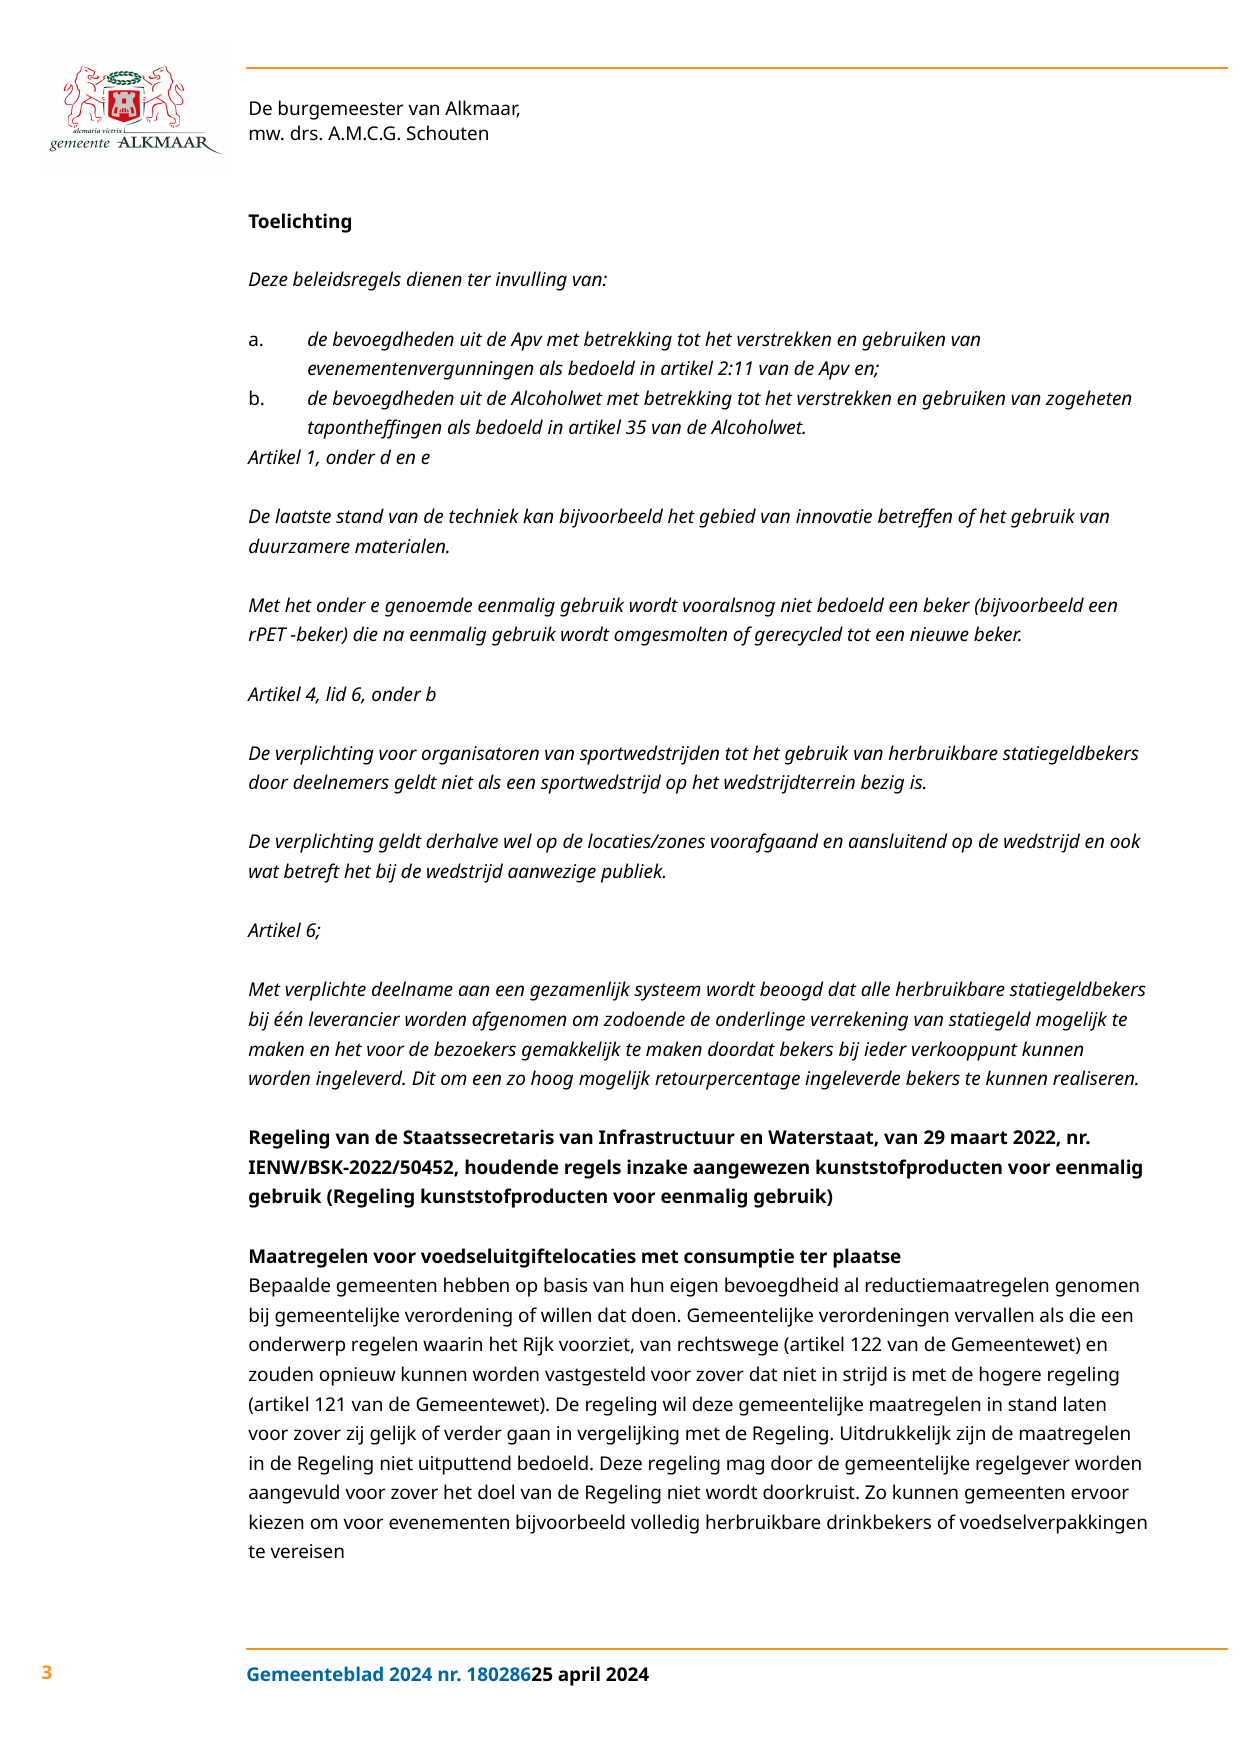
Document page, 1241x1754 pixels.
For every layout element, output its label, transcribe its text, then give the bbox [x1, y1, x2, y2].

text Artikel 6; [248, 917, 1152, 943]
text De burgemeester van Alkmaar, [248, 95, 1152, 121]
text Met verplichte deelname aan een gezamenlijk systeem wordt beoogd dat alle herbruikbare statiegeldbekers bij één leverancier worden afgenomen om zodoende de onderlinge verrekening van statiegeld mogelijk te maken en het voor de bezoekers gemakkelijk te maken doordat bekers bij ieder verkooppunt kunnen worden ingeleverd. Dit om een zo hoog mogelijk retourpercentage ingeleverde bekers te kunnen realiseren. [248, 977, 1152, 1091]
text Deze beleidsregels dienen ter invulling van: [248, 267, 1152, 292]
text De verplichting geldt derhalve wel op de locaties/zones voorafgaand en aansluitend op de wedstrijd en ook wat betreft het bij de wedstrijd aanwezige publiek. [248, 829, 1152, 884]
text Artikel 4, lid 6, onder b [248, 681, 1152, 706]
picture [41, 47, 231, 172]
list de bevoegdheden uit de Alcoholwet met betrekking tot het verstrekken en gebruiken van zogeheten tapontheffingen als bedoeld in artikel 35 van de Alcoholwet. [248, 385, 1152, 440]
text Maatregelen voor voedseluitgiftelocaties met consumptie ter plaatse [248, 1243, 1152, 1268]
text mw. drs. A.M.C.G. Schouten [248, 121, 1152, 146]
text Bepaalde gemeenten hebben op basis van hun eigen bevoegdheid al reductiemaatregelen genomen bij gemeentelijke verordening of willen dat doen. Gemeentelijke verordeningen vervallen als die een onderwerp regelen waarin het Rijk voorziet, van rechtswege (artikel 122 van de Gemeentewet) en zouden opnieuw kunnen worden vastgesteld voor zover dat niet in strijd is met de hogere regeling (artikel 121 van de Gemeentewet). De regeling wil deze gemeentelijke maatregelen in stand laten voor zover zij gelijk of verder gaan in vergelijking met de Regeling. Uitdrukkelijk zijn de maatregelen in de Regeling niet uitputtend bedoeld. Deze regeling mag door de gemeentelijke regelgever worden aangevuld voor zover het doel van de Regeling niet wordt doorkruist. Zo kunnen gemeenten ervoor kiezen om voor evenementen bijvoorbeeld volledig herbruikbare drinkbekers of voedselverpakkingen te vereisen [248, 1272, 1152, 1564]
text Regeling van de Staatssecretaris van Infrastructuur en Waterstaat, van 29 maart 2022, nr. IENW/BSK-2022/50452, houdende regels inzake aangewezen kunststofproducten voor eenmalig gebruik (Regeling kunststofproducten voor eenmalig gebruik) [248, 1124, 1152, 1209]
text Artikel 1, onder d en e [248, 444, 1152, 470]
text Met het onder e genoemde eenmalig gebruik wordt vooralsnog niet bedoeld een beker (bijvoorbeeld een rPET -beker) die na eenmalig gebruik wordt omgesmolten of gerecycled tot een nieuwe beker. [248, 592, 1152, 647]
list de bevoegdheden uit de Apv met betrekking tot het verstrekken en gebruiken van evenementenvergunningen als bedoeld in artikel 2:11 van de Apv en; [248, 326, 1152, 381]
text De laatste stand van de techniek kan bijvoorbeeld het gebied van innovatie betreffen of het gebruik van duurzamere materialen. [248, 503, 1152, 558]
text Toelichting [248, 198, 1152, 237]
text De verplichting voor organisatoren van sportwedstrijden tot het gebruik van herbruikbare statiegeldbekers door deelnemers geldt niet als een sportwedstrijd op het wedstrijdterrein bezig is. [248, 740, 1152, 795]
